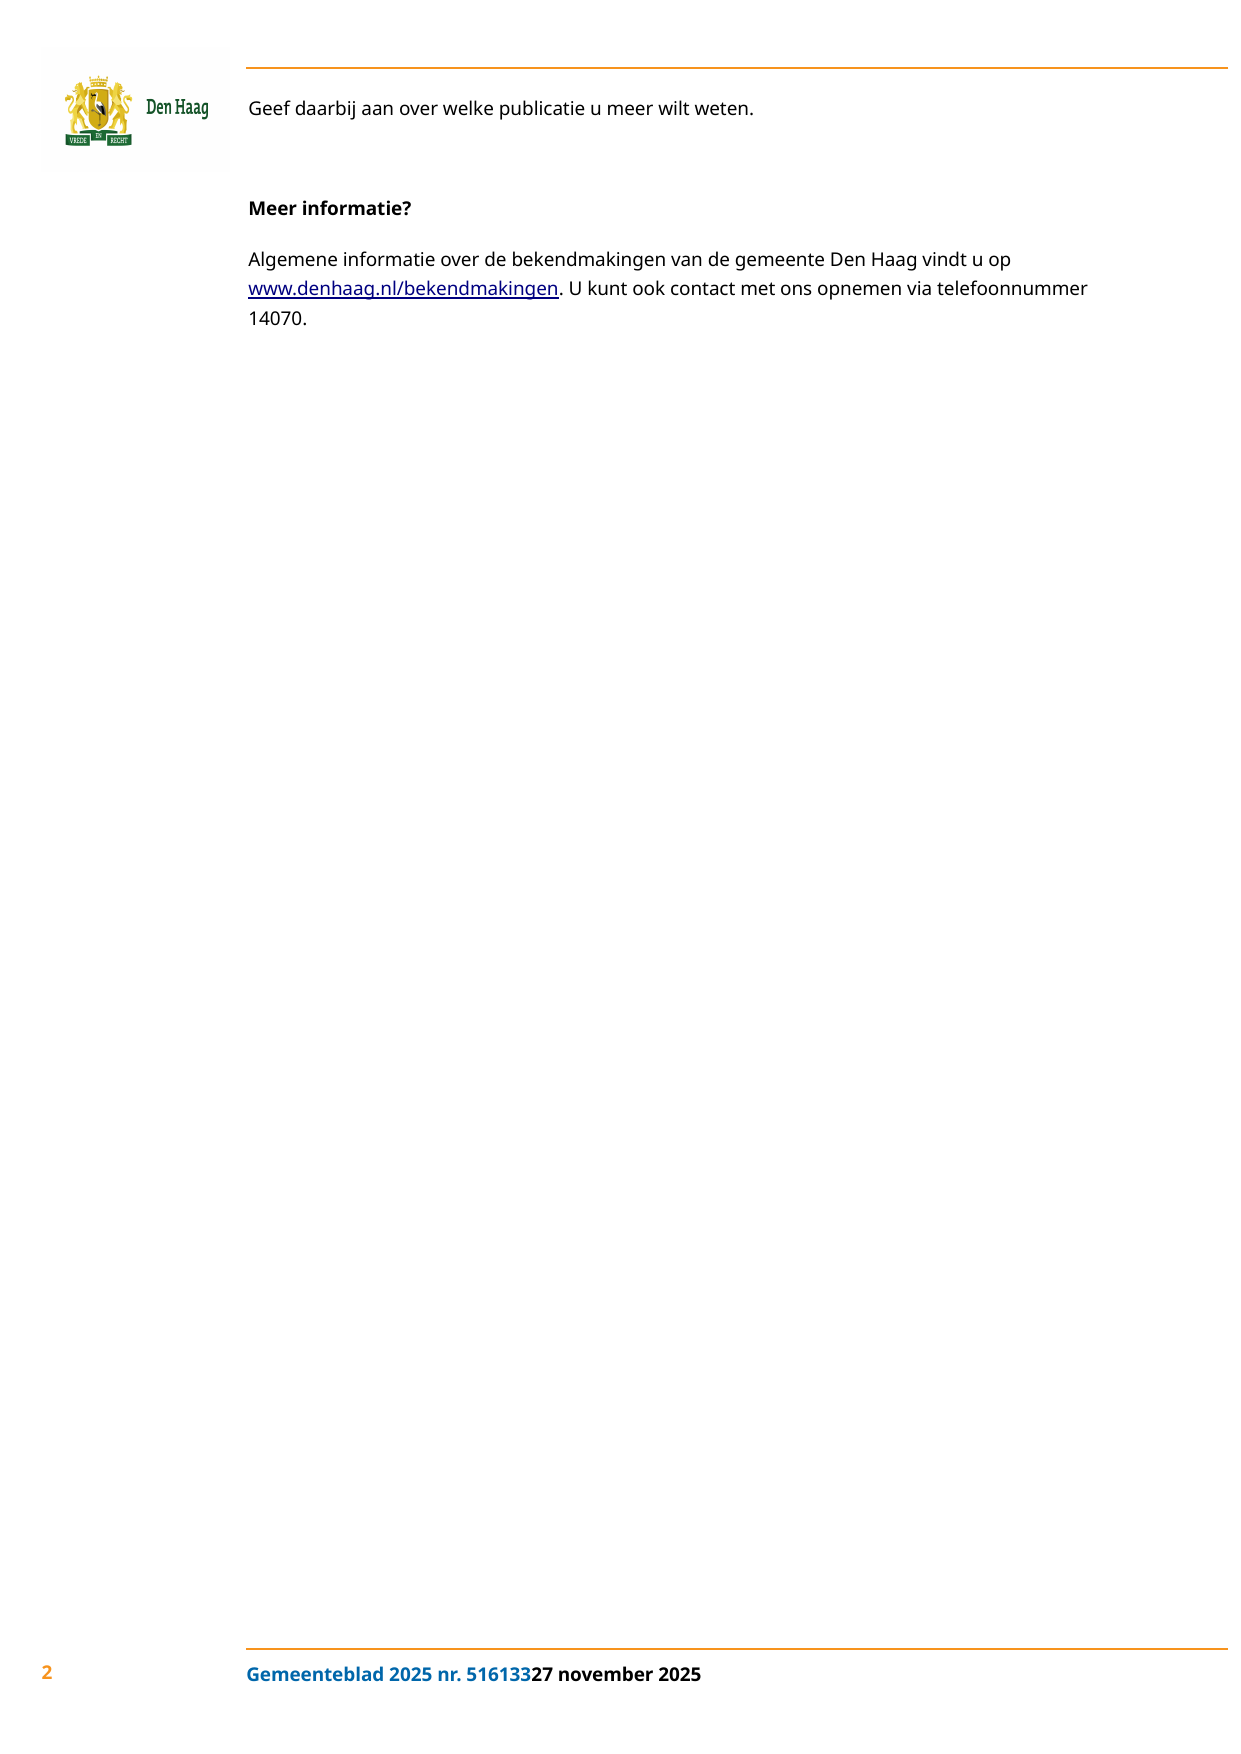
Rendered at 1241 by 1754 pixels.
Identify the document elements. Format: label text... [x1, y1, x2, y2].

text Algemene informatie over de bekendmakingen van de gemeente Den Haag vindt u op www.denhaag.nl/bekendmakingen. U kunt ook contact met ons opnemen via telefoonnummer 14070. [248, 246, 1152, 331]
text Meer informatie? [248, 196, 1152, 221]
picture [41, 47, 231, 172]
text Geef daarbij aan over welke publicatie u meer wilt weten. [248, 95, 1152, 121]
